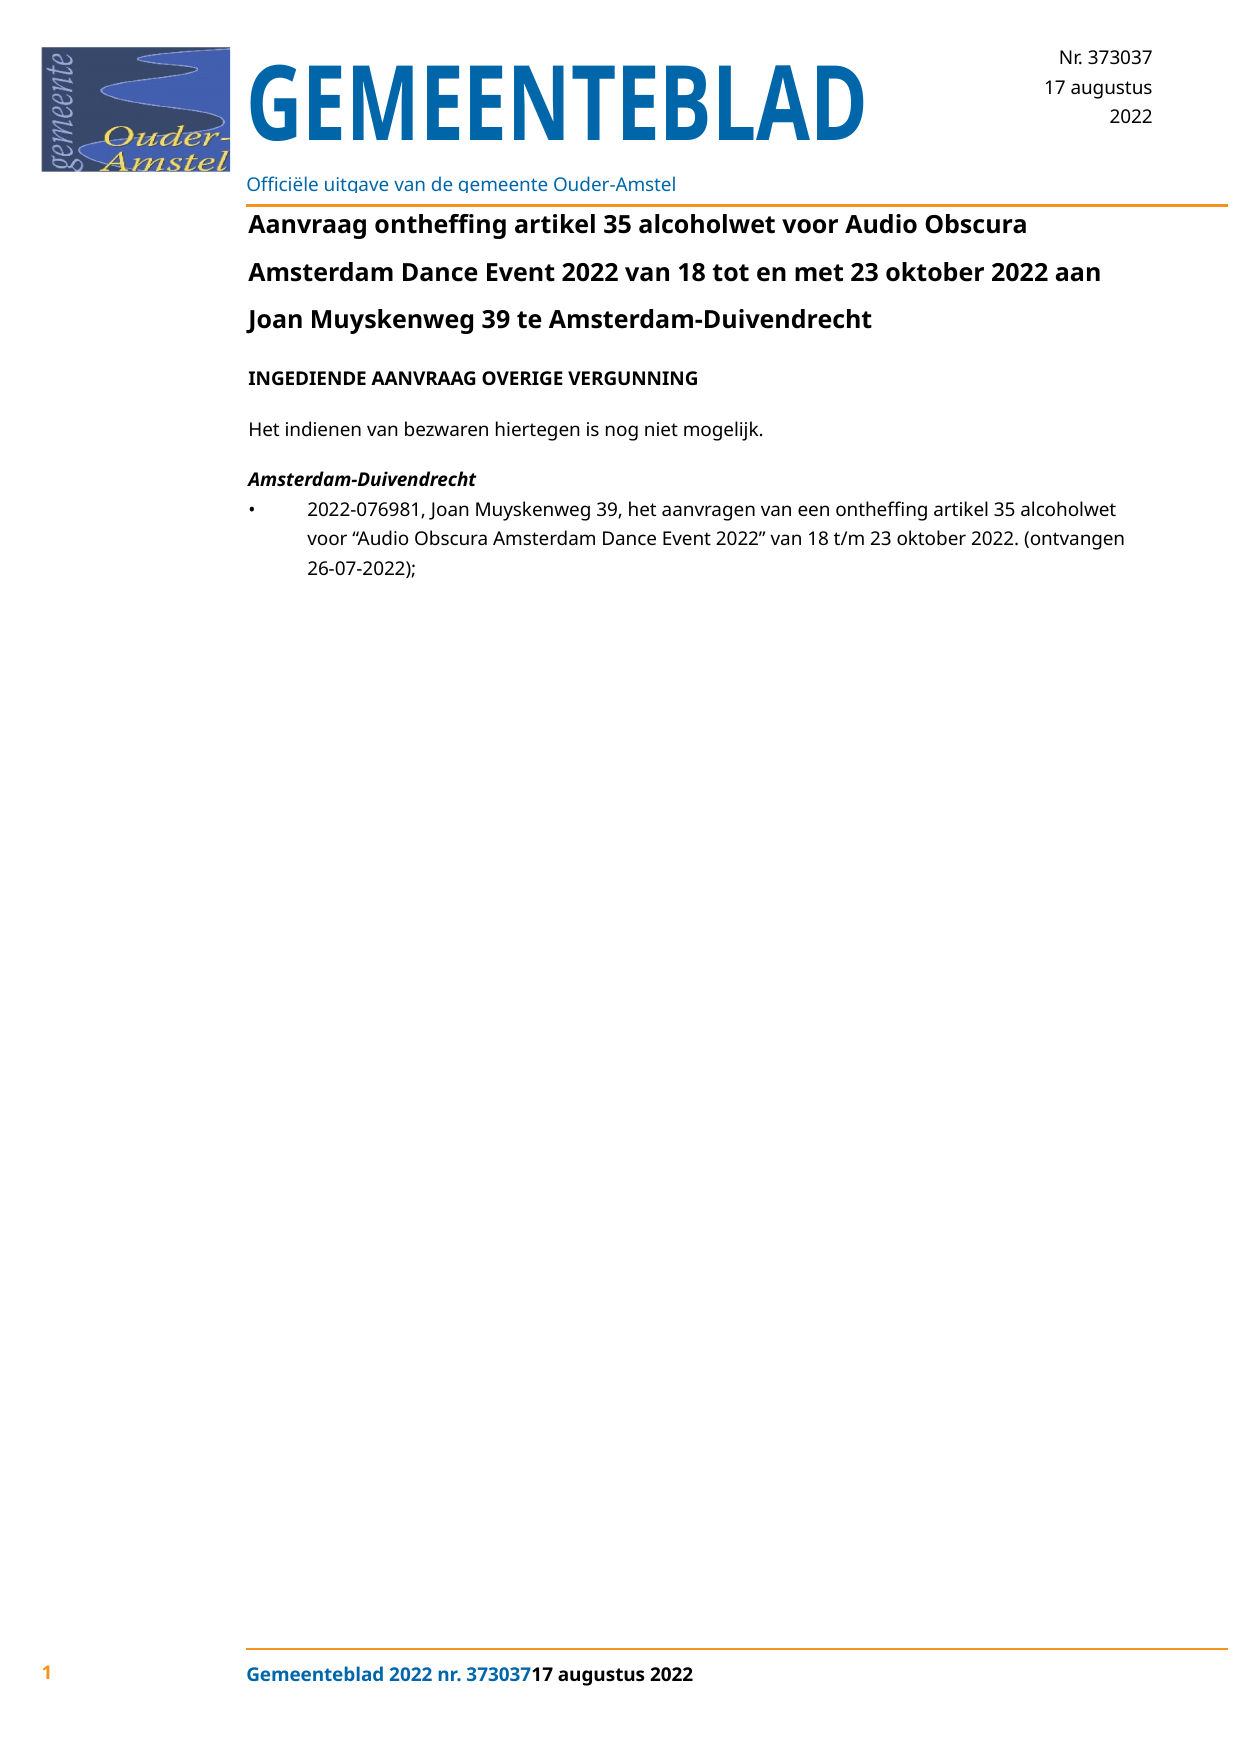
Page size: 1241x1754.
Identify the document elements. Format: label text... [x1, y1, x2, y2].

text Het indienen van bezwaren hiertegen is nog niet mogelijk. [248, 416, 1152, 442]
text Aanvraag ontheffing artikel 35 alcoholwet voor Audio Obscura Amsterdam Dance Event 2022 van 18 tot en met 23 oktober 2022 aan Joan Muyskenweg 39 te Amsterdam-Duivendrecht [248, 207, 1152, 336]
list 2022-076981, Joan Muyskenweg 39, het aanvragen van een ontheffing artikel 35 alcoholwet voor “Audio Obscura Amsterdam Dance Event 2022” van 18 t/m 23 oktober 2022. (ontvangen 26-07-2022); [248, 496, 1152, 581]
text Amsterdam-Duivendrecht [248, 466, 1152, 492]
picture [41, 47, 231, 172]
text INGEDIENDE AANVRAAG OVERIGE VERGUNNING [248, 366, 1152, 391]
